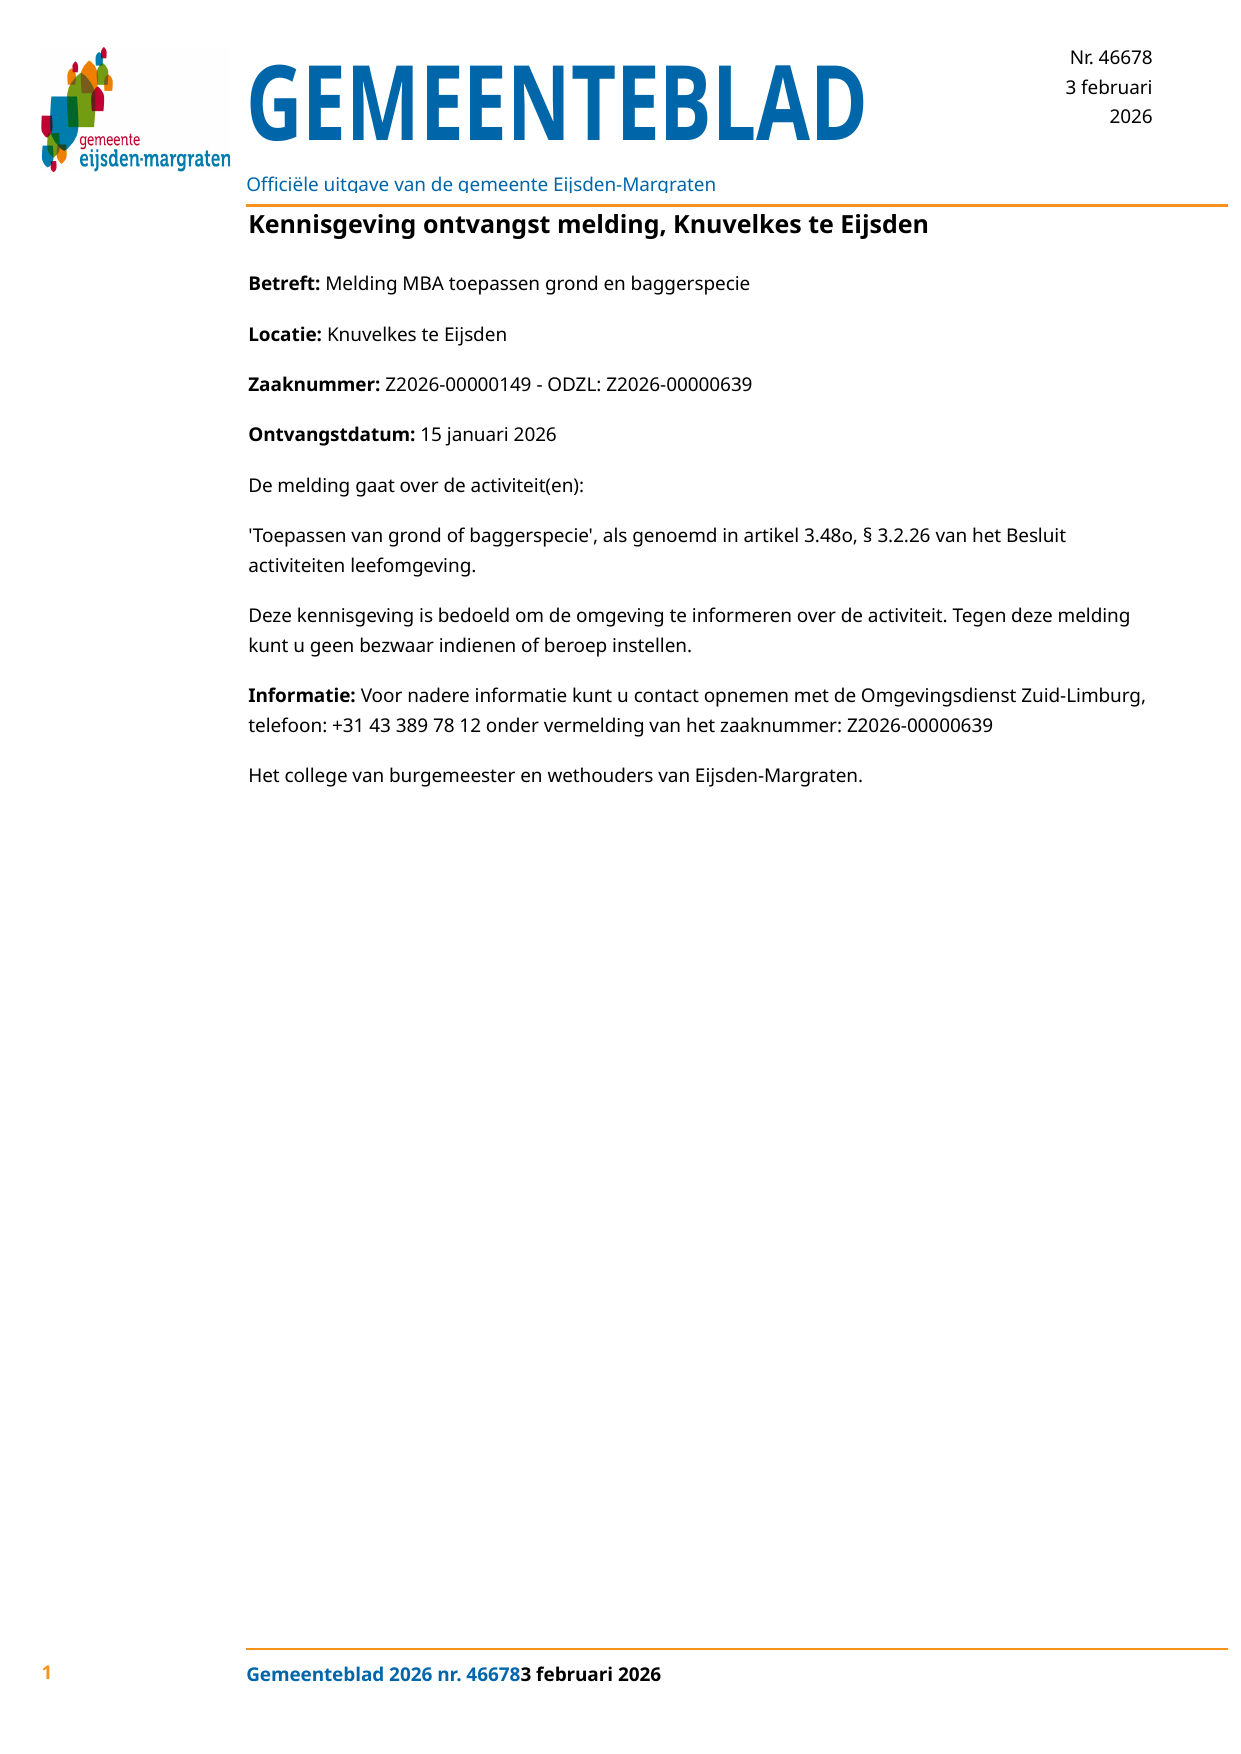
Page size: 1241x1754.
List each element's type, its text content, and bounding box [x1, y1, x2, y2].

text De melding gaat over de activiteit(en): [248, 472, 1152, 498]
text 'Toepassen van grond of baggerspecie', als genoemd in artikel 3.48o, § 3.2.26 van het Besluit activiteiten leefomgeving. [248, 522, 1152, 578]
text Kennisgeving ontvangst melding, Knuvelkes te Eijsden [248, 207, 1152, 241]
text Informatie: Voor nadere informatie kunt u contact opnemen met de Omgevingsdienst Zuid-Limburg, telefoon: +31 43 389 78 12 onder vermelding van het zaaknummer: Z2026-00000639 [248, 682, 1152, 738]
text Deze kennisgeving is bedoeld om de omgeving te informeren over de activiteit. Tegen deze melding kunt u geen bezwaar indienen of beroep instellen. [248, 602, 1152, 658]
text Ontvangstdatum: 15 januari 2026 [248, 422, 1152, 447]
picture [41, 47, 231, 172]
text Betreft: Melding MBA toepassen grond en baggerspecie [248, 270, 1152, 296]
text Het college van burgemeester en wethouders van Eijsden-Margraten. [248, 762, 1152, 788]
text Zaaknummer: Z2026-00000149 - ODZL: Z2026-00000639 [248, 371, 1152, 397]
text Locatie: Knuvelkes te Eijsden [248, 321, 1152, 346]
